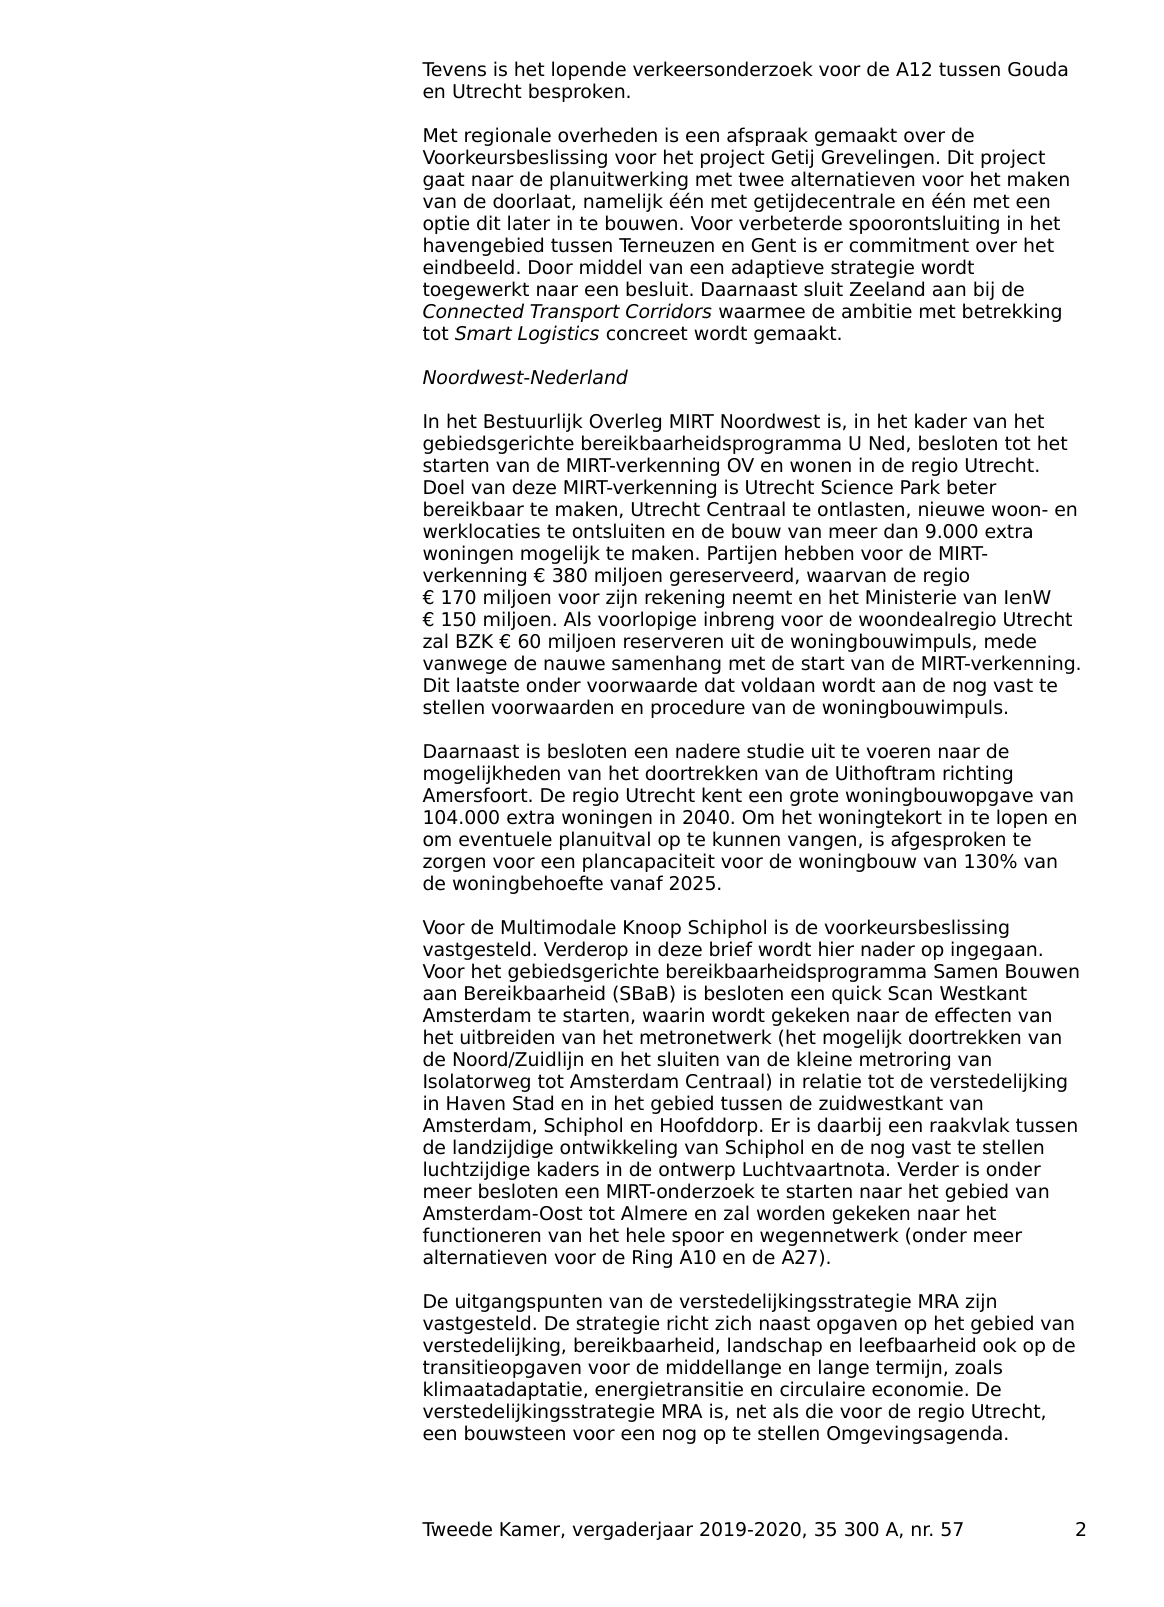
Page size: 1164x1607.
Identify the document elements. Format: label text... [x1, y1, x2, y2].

text In het Bestuurlijk Overleg MIRT Noordwest is, in het kader van het gebiedsgerichte bereikbaarheidsprogramma U Ned, besloten tot het starten van de MIRT-verkenning OV en wonen in de regio Utrecht. Doel van deze MIRT-verkenning is Utrecht Science Park beter bereikbaar te maken, Utrecht Centraal te ontlasten, nieuwe woon- en werklocaties te ontsluiten en de bouw van meer dan 9.000 extra woningen mogelijk te maken. Partijen hebben voor de MIRT-verkenning € 380 miljoen gereserveerd, waarvan de regio € 170 miljoen voor zijn rekening neemt en het Ministerie van IenW € 150 miljoen. Als voorlopige inbreng voor de woondealregio Utrecht zal BZK € 60 miljoen reserveren uit de woningbouwimpuls, mede vanwege de nauwe samenhang met de start van de MIRT-verkenning. Dit laatste onder voorwaarde dat voldaan wordt aan de nog vast te stellen voorwaarden en procedure van de woningbouwimpuls. [422, 411, 1087, 719]
text Daarnaast is besloten een nadere studie uit te voeren naar de mogelijkheden van het doortrekken van de Uithoftram richting Amersfoort. De regio Utrecht kent een grote woningbouwopgave van 104.000 extra woningen in 2040. Om het woningtekort in te lopen en om eventuele planuitval op te kunnen vangen, is afgesproken te zorgen voor een plancapaciteit voor de woningbouw van 130% van de woningbehoefte vanaf 2025. [422, 741, 1087, 895]
subtitle Noordwest-Nederland [422, 367, 1087, 389]
text Voor de Multimodale Knoop Schiphol is de voorkeursbeslissing vastgesteld. Verderop in deze brief wordt hier nader op ingegaan. Voor het gebiedsgerichte bereikbaarheidsprogramma Samen Bouwen aan Bereikbaarheid (SBaB) is besloten een quick Scan Westkant Amsterdam te starten, waarin wordt gekeken naar de effecten van het uitbreiden van het metronetwerk (het mogelijk doortrekken van de Noord/Zuidlijn en het sluiten van de kleine metroring van Isolatorweg tot Amsterdam Centraal) in relatie tot de verstedelijking in Haven Stad en in het gebied tussen de zuidwestkant van Amsterdam, Schiphol en Hoofddorp. Er is daarbij een raakvlak tussen de landzijdige ontwikkeling van Schiphol en de nog vast te stellen luchtzijdige kaders in de ontwerp Luchtvaartnota. Verder is onder meer besloten een MIRT-onderzoek te starten naar het gebied van Amsterdam-Oost tot Almere en zal worden gekeken naar het functioneren van het hele spoor en wegennetwerk (onder meer alternatieven voor de Ring A10 en de A27). [422, 917, 1087, 1269]
text Tevens is het lopende verkeersonderzoek voor de A12 tussen Gouda en Utrecht besproken. [422, 59, 1087, 103]
text Met regionale overheden is een afspraak gemaakt over de Voorkeursbeslissing voor het project Getij Grevelingen. Dit project gaat naar de planuitwerking met twee alternatieven voor het maken van de doorlaat, namelijk één met getijdecentrale en één met een optie dit later in te bouwen. Voor verbeterde spoorontsluiting in het havengebied tussen Terneuzen en Gent is er commitment over het eindbeeld. Door middel van een adaptieve strategie wordt toegewerkt naar een besluit. Daarnaast sluit Zeeland aan bij de Connected Transport Corridors waarmee de ambitie met betrekking tot Smart Logistics concreet wordt gemaakt. [422, 125, 1087, 345]
text De uitgangspunten van de verstedelijkingsstrategie MRA zijn vastgesteld. De strategie richt zich naast opgaven op het gebied van verstedelijking, bereikbaarheid, landschap en leefbaarheid ook op de transitieopgaven voor de middellange en lange termijn, zoals klimaatadaptatie, energietransitie en circulaire economie. De verstedelijkingsstrategie MRA is, net als die voor de regio Utrecht, een bouwsteen voor een nog op te stellen Omgevingsagenda. [422, 1291, 1087, 1445]
